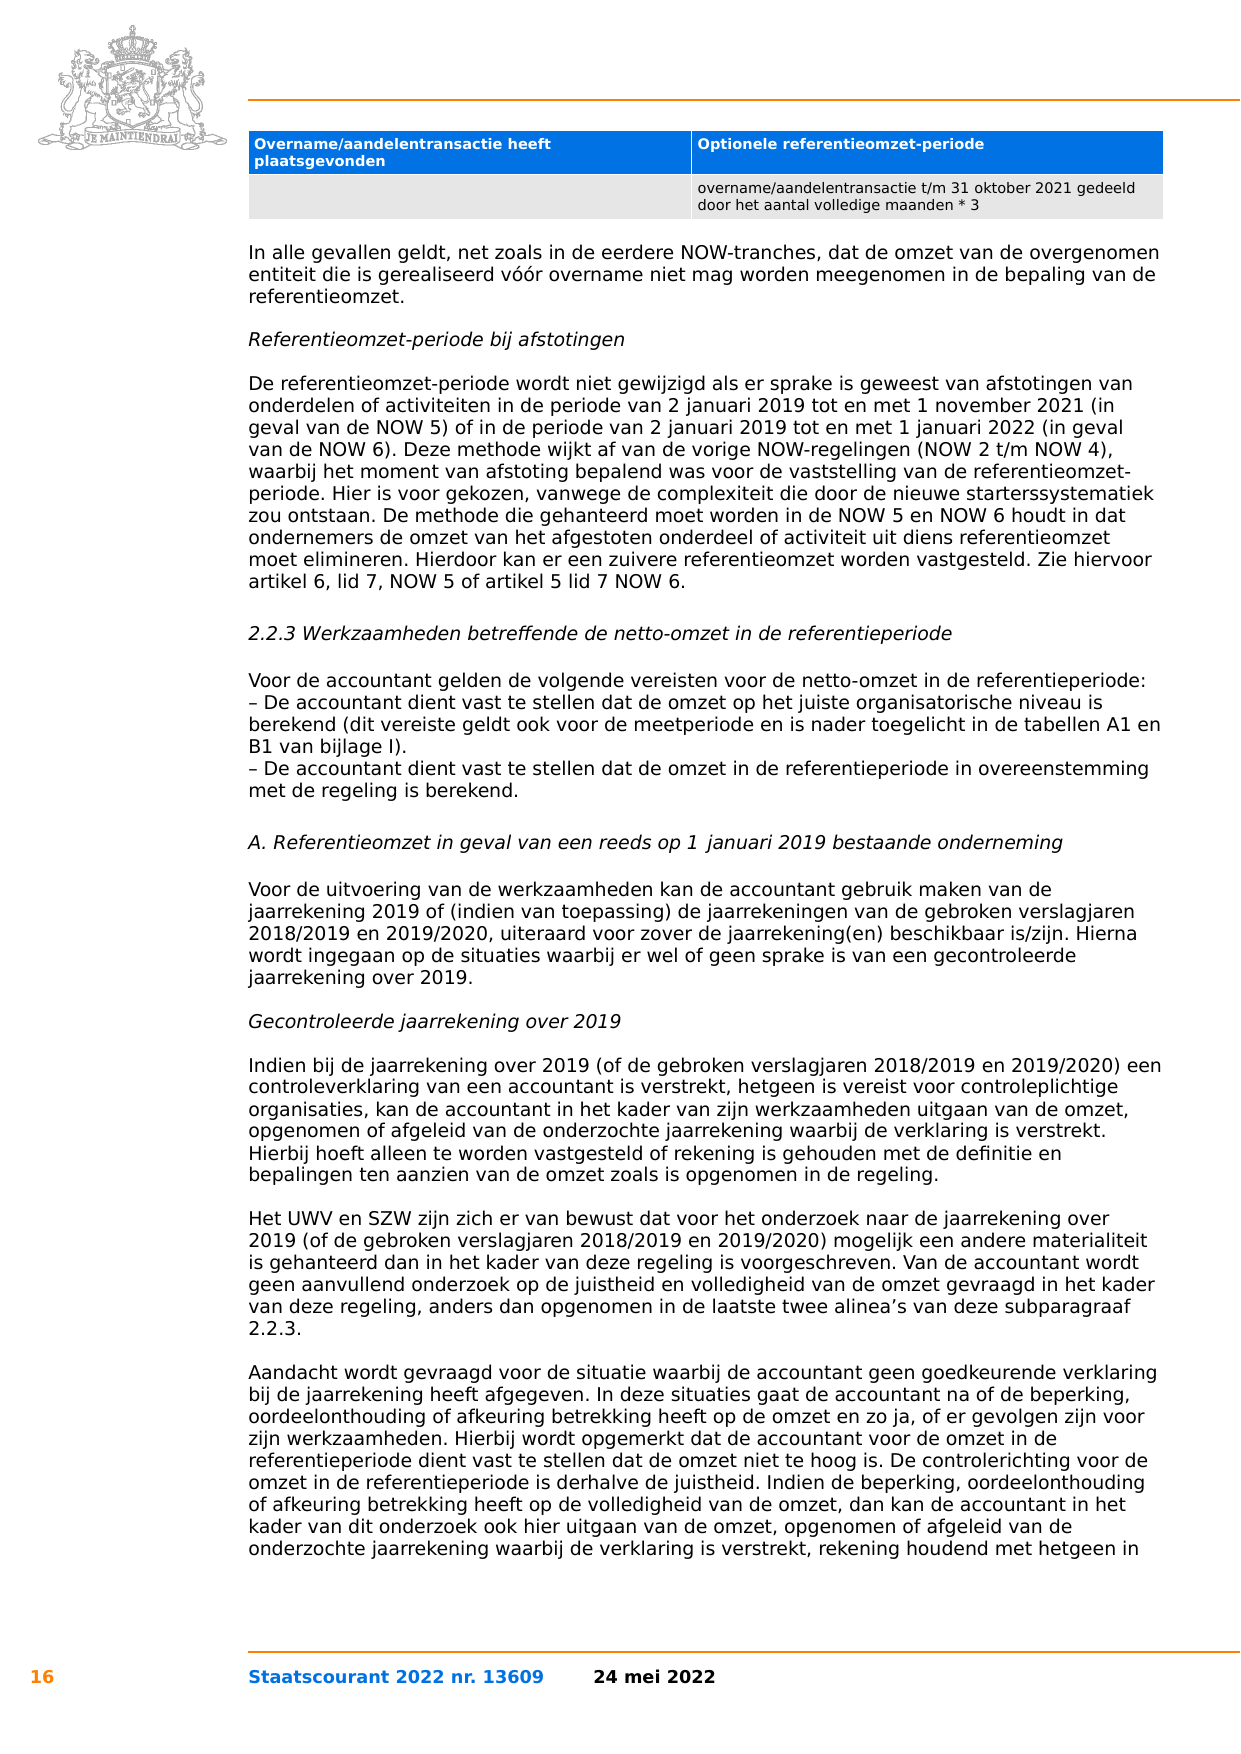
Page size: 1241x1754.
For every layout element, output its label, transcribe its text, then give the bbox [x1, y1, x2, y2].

text Het UWV en SZW zijn zich er van bewust dat voor het onderzoek naar de jaarrekening over 2019 (of de gebroken verslagjaren 2018/2019 en 2019/2020) mogelijk een andere materialiteit is gehanteerd dan in het kader van deze regeling is voorgeschreven. Van de accountant wordt geen aanvullend onderzoek op de juistheid en volledigheid van de omzet gevraagd in het kader van deze regeling, anders dan opgenomen in de laatste twee alinea’s van deze subparagraaf 2.2.3. [248, 1208, 1163, 1340]
picture [38, 25, 227, 150]
text Voor de accountant gelden de volgende vereisten voor de netto-omzet in de referentieperiode: [248, 670, 1163, 692]
text Voor de uitvoering van de werkzaamheden kan de accountant gebruik maken van de jaarrekening 2019 of (indien van toepassing) de jaarrekeningen van de gebroken verslagjaren 2018/2019 en 2019/2020, uiteraard voor zover de jaarrekening(en) beschikbaar is/zijn. Hierna wordt ingegaan op de situaties waarbij er wel of geen sprake is van een gecontroleerde jaarrekening over 2019. [248, 879, 1163, 989]
subtitle A. Referentieomzet in geval van een reeds op 1 januari 2019 bestaande onderneming [248, 832, 1163, 854]
text De referentieomzet-periode wordt niet gewijzigd als er sprake is geweest van afstotingen van onderdelen of activiteiten in de periode van 2 januari 2019 tot en met 1 november 2021 (in geval van de NOW 5) of in de periode van 2 januari 2019 tot en met 1 januari 2022 (in geval van de NOW 6). Deze methode wijkt af van de vorige NOW-regelingen (NOW 2 t/m NOW 4), waarbij het moment van afstoting bepalend was voor de vaststelling van de referentieomzet-periode. Hier is voor gekozen, vanwege de complexiteit die door de nieuwe starterssystematiek zou ontstaan. De methode die gehanteerd moet worden in de NOW 5 en NOW 6 houdt in dat ondernemers de omzet van het afgestoten onderdeel of activiteit uit diens referentieomzet moet elimineren. Hierdoor kan er een zuivere referentieomzet worden vastgesteld. Zie hiervoor artikel 6, lid 7, NOW 5 of artikel 5 lid 7 NOW 6. [248, 373, 1163, 593]
table_header Optionele referentieomzet-periode [692, 131, 1163, 174]
table_header Overname/aandelentransactie heeft plaatsgevonden [249, 131, 691, 174]
text In alle gevallen geldt, net zoals in de eerdere NOW-tranches, dat de omzet van de overgenomen entiteit die is gerealiseerd vóór overname niet mag worden meegenomen in de bepaling van de referentieomzet. [248, 242, 1163, 307]
subtitle Gecontroleerde jaarrekening over 2019 [248, 1011, 1163, 1033]
text Indien bij de jaarrekening over 2019 (of de gebroken verslagjaren 2018/2019 en 2019/2020) een controleverklaring van een accountant is verstrekt, hetgeen is vereist voor controleplichtige organisaties, kan de accountant in het kader van zijn werkzaamheden uitgaan van de omzet, opgenomen of afgeleid van de onderzochte jaarrekening waarbij de verklaring is verstrekt. Hierbij hoeft alleen te worden vastgesteld of rekening is gehouden met de definitie en bepalingen ten aanzien van de omzet zoals is opgenomen in de regeling. [248, 1054, 1163, 1186]
subtitle 2.2.3 Werkzaamheden betreffende de netto-omzet in de referentieperiode [248, 623, 1163, 645]
text – De accountant dient vast te stellen dat de omzet in de referentieperiode in overeenstemming met de regeling is berekend. [248, 758, 1163, 802]
table_cell overname/aandelentransactie t/m 31 oktober 2021 gedeeld door het aantal volledige maanden * 3 [692, 175, 1163, 219]
text – De accountant dient vast te stellen dat de omzet op het juiste organisatorische niveau is berekend (dit vereiste geldt ook voor de meetperiode en is nader toegelicht in de tabellen A1 en B1 van bijlage I). [248, 692, 1163, 758]
subtitle Referentieomzet-periode bij afstotingen [248, 329, 1163, 351]
text Aandacht wordt gevraagd voor de situatie waarbij de accountant geen goedkeurende verklaring bij de jaarrekening heeft afgegeven. In deze situaties gaat de accountant na of de beperking, oordeelonthouding of afkeuring betrekking heeft op de omzet en zo ja, of er gevolgen zijn voor zijn werkzaamheden. Hierbij wordt opgemerkt dat de accountant voor de omzet in de referentieperiode dient vast te stellen dat de omzet niet te hoog is. De controlerichting voor de omzet in de referentieperiode is derhalve de juistheid. Indien de beperking, oordeelonthouding of afkeuring betrekking heeft op de volledigheid van de omzet, dan kan de accountant in het kader van dit onderzoek ook hier uitgaan van de omzet, opgenomen of afgeleid van de onderzochte jaarrekening waarbij de verklaring is verstrekt, rekening houdend met hetgeen in [248, 1362, 1163, 1560]
table_cell [249, 175, 691, 219]
